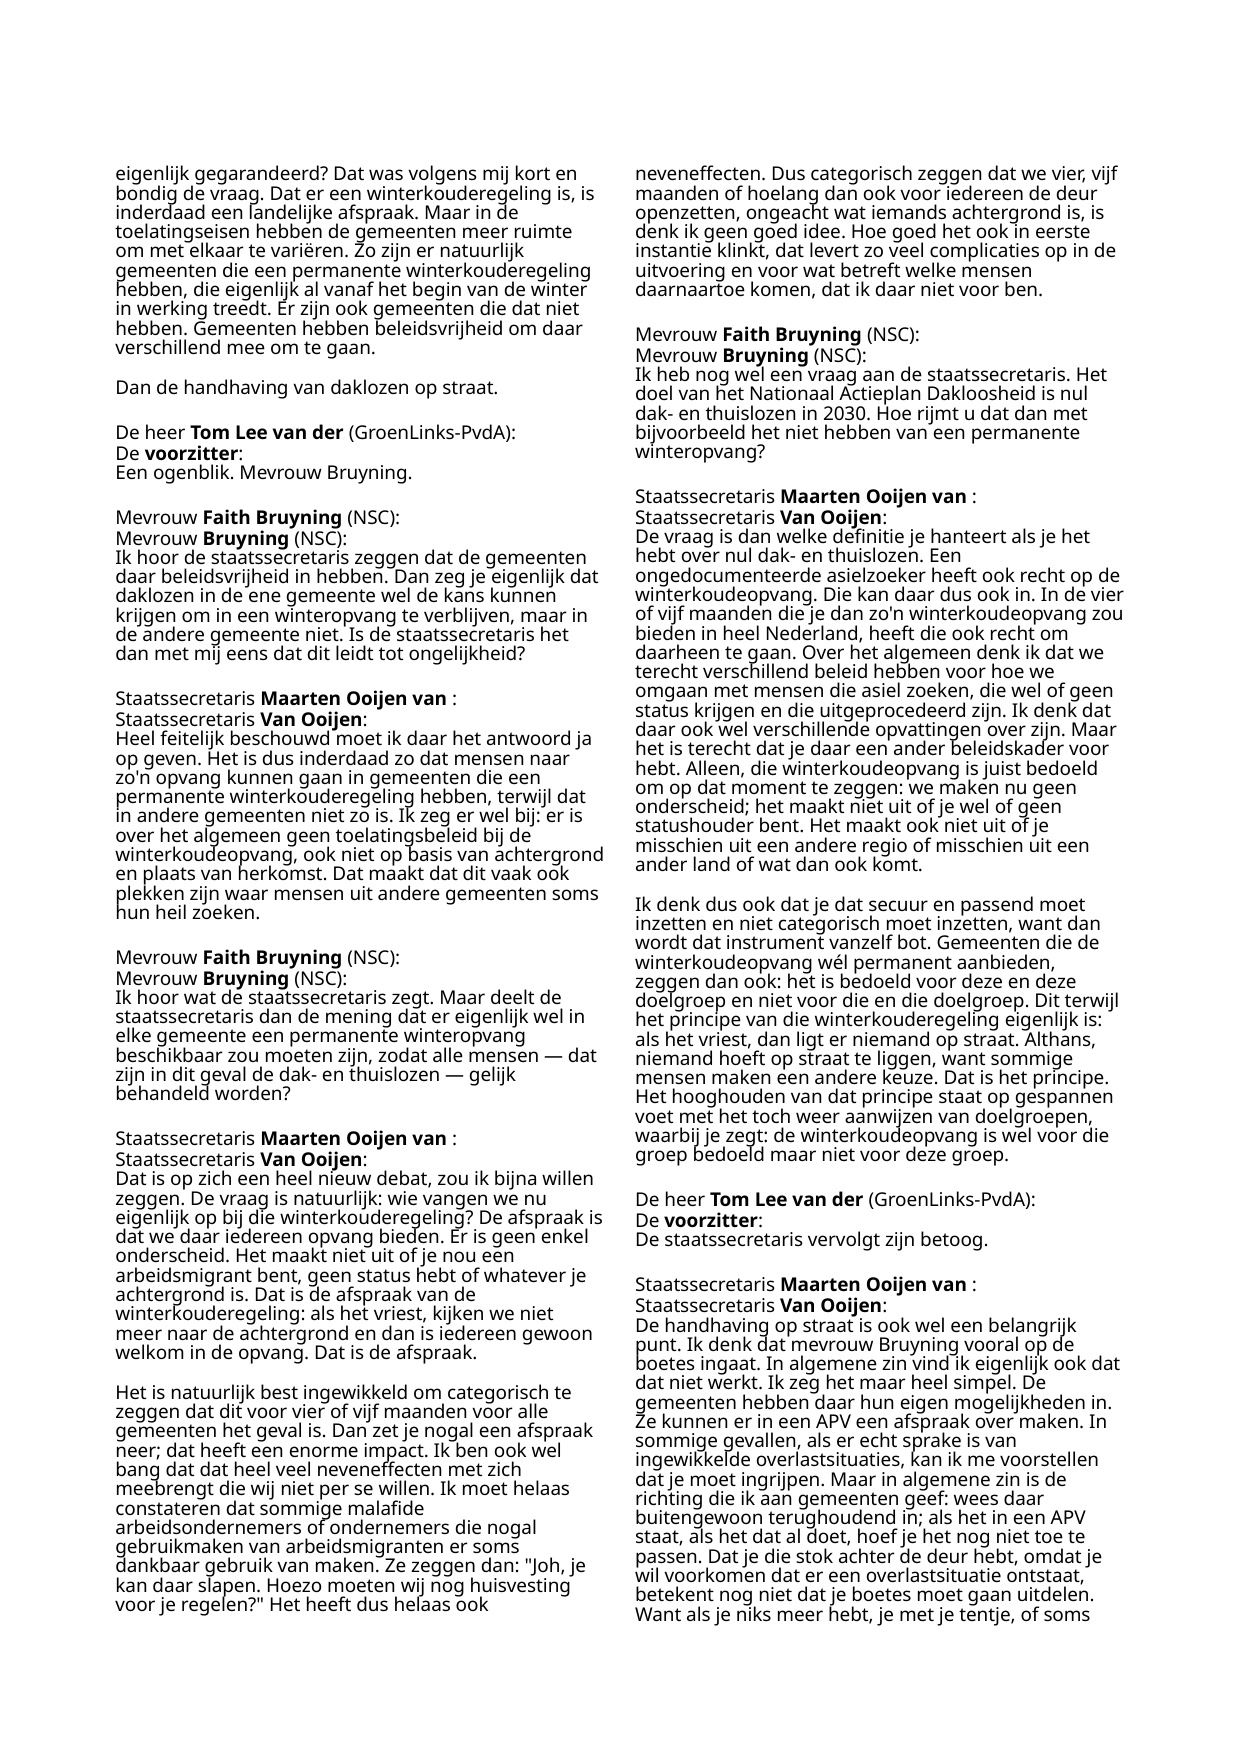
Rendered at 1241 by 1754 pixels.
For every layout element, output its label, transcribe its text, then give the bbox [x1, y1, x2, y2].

text De voorzitter: [635, 1212, 1125, 1231]
text Staatssecretaris Van Ooijen: [635, 509, 1125, 528]
text Mevrouw Faith Bruyning (NSC): [635, 321, 1125, 347]
text Staatssecretaris Van Ooijen: [115, 1151, 605, 1170]
text Mevrouw Bruyning (NSC): [115, 530, 605, 549]
text Dat is op zich een heel nieuw debat, zou ik bijna willen zeggen. De vraag is natuurlijk: wie vangen we nu eigenlijk op bij die winterkouderegeling? De afspraak is dat we daar iedereen opvang bieden. Er is geen enkel onderscheid. Het maakt niet uit of je nou een arbeidsmigrant bent, geen status hebt of whatever je achtergrond is. Dat is de afspraak van de winterkouderegeling: als het vriest, kijken we niet meer naar de achtergrond en dan is iedereen gewoon welkom in de opvang. Dat is de afspraak. [115, 1170, 605, 1363]
text De heer Tom Lee van der (GroenLinks-PvdA): [115, 419, 605, 444]
text Heel feitelijk beschouwd moet ik daar het antwoord ja op geven. Het is dus inderdaad zo dat mensen naar zo'n opvang kunnen gaan in gemeenten die een permanente winterkouderegeling hebben, terwijl dat in andere gemeenten niet zo is. Ik zeg er wel bij: er is over het algemeen geen toelatingsbeleid bij de winterkoudeopvang, ook niet op basis van achtergrond en plaats van herkomst. Dat maakt dat dit vaak ook plekken zijn waar mensen uit andere gemeenten soms hun heil zoeken. [115, 730, 605, 923]
text Staatssecretaris Maarten Ooijen van : [635, 1272, 1125, 1297]
text Het is natuurlijk best ingewikkeld om categorisch te zeggen dat dit voor vier of vijf maanden voor alle gemeenten het geval is. Dan zet je nogal een afspraak neer; dat heeft een enorme impact. Ik ben ook wel bang dat dat heel veel neveneffecten met zich meebrengt die wij niet per se willen. Ik moet helaas constateren dat sommige malafide arbeidsondernemers of ondernemers die nogal gebruikmaken van arbeidsmigranten er soms dankbaar gebruik van maken. Ze zeggen dan: "Joh, je kan daar slapen. Hoezo moeten wij nog huisvesting voor je regelen?" Het heeft dus helaas ook [115, 1384, 605, 1615]
text Mevrouw Faith Bruyning (NSC): [115, 504, 605, 530]
text De staatssecretaris vervolgt zijn betoog. [635, 1231, 1125, 1251]
text De vraag is dan welke definitie je hanteert als je het hebt over nul dak- en thuislozen. Een ongedocumenteerde asielzoeker heeft ook recht op de winterkoudeopvang. Die kan daar dus ook in. In de vier of vijf maanden die je dan zo'n winterkoudeopvang zou bieden in heel Nederland, heeft die ook recht om daarheen te gaan. Over het algemeen denk ik dat we terecht verschillend beleid hebben voor hoe we omgaan met mensen die asiel zoeken, die wel of geen status krijgen en die uitgeprocedeerd zijn. Ik denk dat daar ook wel verschillende opvattingen over zijn. Maar het is terecht dat je daar een ander beleidskader voor hebt. Alleen, die winterkoudeopvang is juist bedoeld om op dat moment te zeggen: we maken nu geen onderscheid; het maakt niet uit of je wel of geen statushouder bent. Het maakt ook niet uit of je misschien uit een andere regio of misschien uit een ander land of wat dan ook komt. [635, 528, 1125, 875]
text De handhaving op straat is ook wel een belangrijk punt. Ik denk dat mevrouw Bruyning vooral op de boetes ingaat. In algemene zin vind ik eigenlijk ook dat dat niet werkt. Ik zeg het maar heel simpel. De gemeenten hebben daar hun eigen mogelijkheden in. Ze kunnen er in een APV een afspraak over maken. In sommige gevallen, als er echt sprake is van ingewikkelde overlastsituaties, kan ik me voorstellen dat je moet ingrijpen. Maar in algemene zin is de richting die ik aan gemeenten geef: wees daar buitengewoon terughoudend in; als het in een APV staat, als het dat al doet, hoef je het nog niet toe te passen. Dat je die stok achter de deur hebt, omdat je wil voorkomen dat er een overlastsituatie ontstaat, betekent nog niet dat je boetes moet gaan uitdelen. Want als je niks meer hebt, je met je tentje, of soms [635, 1317, 1125, 1625]
text Een ogenblik. Mevrouw Bruyning. [115, 464, 605, 483]
text Mevrouw Faith Bruyning (NSC): [115, 944, 605, 970]
text neveneffecten. Dus categorisch zeggen dat we vier, vijf maanden of hoelang dan ook voor iedereen de deur openzetten, ongeacht wat iemands achtergrond is, is denk ik geen goed idee. Hoe goed het ook in eerste instantie klinkt, dat levert zo veel complicaties op in de uitvoering en voor wat betreft welke mensen daarnaartoe komen, dat ik daar niet voor ben. [635, 165, 1125, 300]
text De heer Tom Lee van der (GroenLinks-PvdA): [635, 1186, 1125, 1212]
text Staatssecretaris Van Ooijen: [635, 1297, 1125, 1317]
text Ik heb nog wel een vraag aan de staatssecretaris. Het doel van het Nationaal Actieplan Dakloosheid is nul dak- en thuislozen in 2030. Hoe rijmt u dat dan met bijvoorbeeld het niet hebben van een permanente winteropvang? [635, 366, 1125, 462]
text Ik hoor de staatssecretaris zeggen dat de gemeenten daar beleidsvrijheid in hebben. Dan zeg je eigenlijk dat daklozen in de ene gemeente wel de kans kunnen krijgen om in een winteropvang te verblijven, maar in de andere gemeente niet. Is de staatssecretaris het dan met mij eens dat dit leidt tot ongelijkheid? [115, 549, 605, 664]
text Mevrouw Bruyning (NSC): [115, 970, 605, 989]
text Dan de handhaving van daklozen op straat. [115, 379, 605, 398]
text Staatssecretaris Maarten Ooijen van : [115, 1125, 605, 1151]
text Staatssecretaris Maarten Ooijen van : [635, 483, 1125, 509]
text Staatssecretaris Van Ooijen: [115, 711, 605, 730]
text Mevrouw Bruyning (NSC): [635, 347, 1125, 366]
text Staatssecretaris Maarten Ooijen van : [115, 685, 605, 711]
text Ik hoor wat de staatssecretaris zegt. Maar deelt de staatssecretaris dan de mening dat er eigenlijk wel in elke gemeente een permanente winteropvang beschikbaar zou moeten zijn, zodat alle mensen — dat zijn in dit geval de dak- en thuislozen — gelijk behandeld worden? [115, 989, 605, 1104]
text De voorzitter: [115, 444, 605, 464]
text Ik denk dus ook dat je dat secuur en passend moet inzetten en niet categorisch moet inzetten, want dan wordt dat instrument vanzelf bot. Gemeenten die de winterkoudeopvang wél permanent aanbieden, zeggen dan ook: het is bedoeld voor deze en deze doelgroep en niet voor die en die doelgroep. Dit terwijl het principe van die winterkouderegeling eigenlijk is: als het vriest, dan ligt er niemand op straat. Althans, niemand hoeft op straat te liggen, want sommige mensen maken een andere keuze. Dat is het principe. Het hooghouden van dat principe staat op gespannen voet met het toch weer aanwijzen van doelgroepen, waarbij je zegt: de winterkoudeopvang is wel voor die groep bedoeld maar niet voor deze groep. [635, 896, 1125, 1166]
text eigenlijk gegarandeerd? Dat was volgens mij kort en bondig de vraag. Dat er een winterkouderegeling is, is inderdaad een landelijke afspraak. Maar in de toelatingseisen hebben de gemeenten meer ruimte om met elkaar te variëren. Zo zijn er natuurlijk gemeenten die een permanente winterkouderegeling hebben, die eigenlijk al vanaf het begin van de winter in werking treedt. Er zijn ook gemeenten die dat niet hebben. Gemeenten hebben beleidsvrijheid om daar verschillend mee om te gaan. [115, 165, 605, 358]
